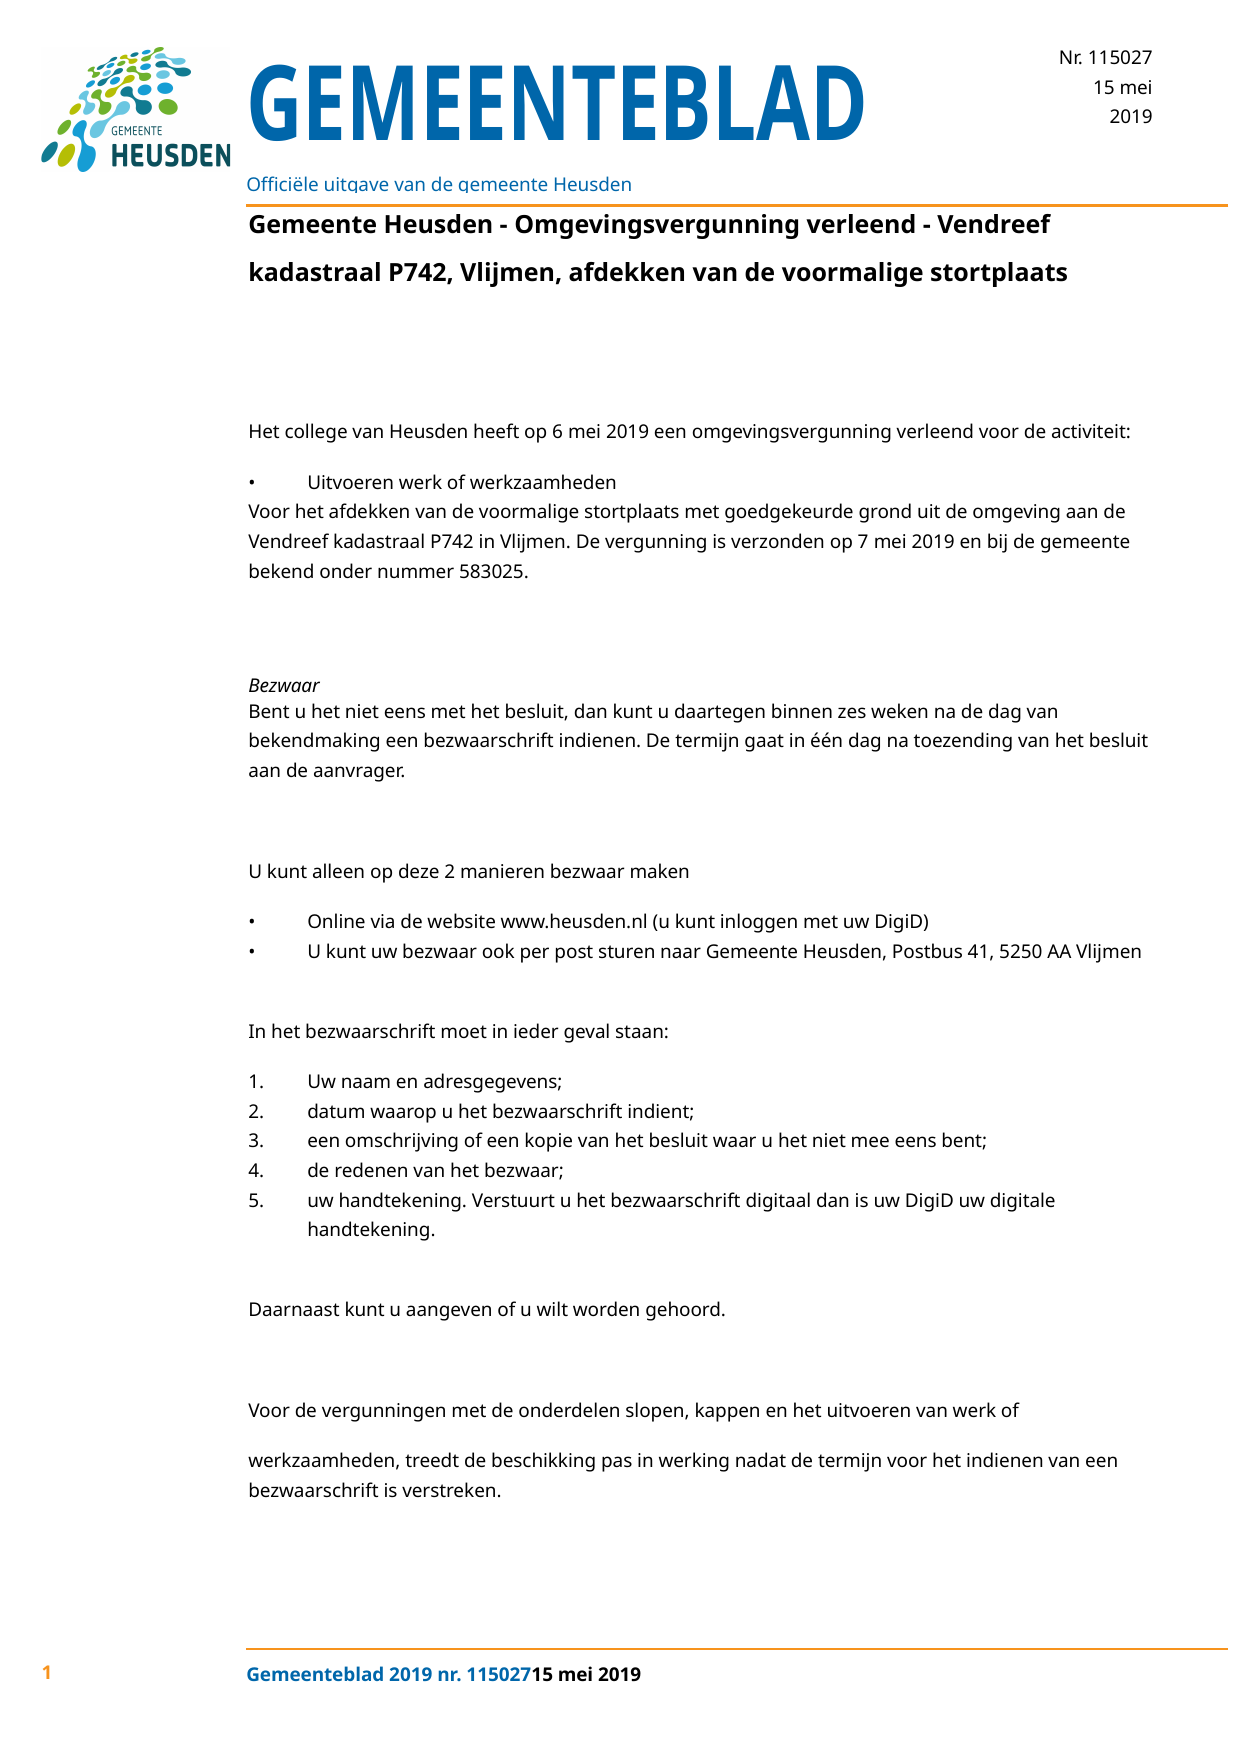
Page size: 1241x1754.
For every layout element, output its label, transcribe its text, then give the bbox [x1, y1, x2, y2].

picture [41, 47, 231, 172]
text werkzaamheden, treedt de beschikking pas in werking nadat de termijn voor het indienen van een bezwaarschrift is verstreken. [248, 1448, 1152, 1503]
text Voor het afdekken van de voormalige stortplaats met goedgekeurde grond uit de omgeving aan de Vendreef kadastraal P742 in Vlijmen. De vergunning is verzonden op 7 mei 2019 en bij de gemeente bekend onder nummer 583025. [248, 499, 1152, 584]
text In het bezwaarschrift moet in ieder geval staan: [248, 1018, 1152, 1044]
list Uitvoeren werk of werkzaamheden [248, 469, 1152, 495]
text Het college van Heusden heeft op 6 mei 2019 een omgevingsvergunning verleend voor de activiteit: [248, 419, 1152, 444]
list U kunt uw bezwaar ook per post sturen naar Gemeente Heusden, Postbus 41, 5250 AA Vlijmen [248, 938, 1152, 964]
text Gemeente Heusden - Omgevingsvergunning verleend - Vendreef kadastraal P742, Vlijmen, afdekken van de voormalige stortplaats [248, 207, 1152, 288]
text Voor de vergunningen met de onderdelen slopen, kappen en het uitvoeren van werk of [248, 1397, 1152, 1423]
list datum waarop u het bezwaarschrift indient; [248, 1098, 1152, 1124]
text Bezwaar [248, 672, 1152, 698]
list Online via de website www.heusden.nl (u kunt inloggen met uw DigiD) [248, 908, 1152, 934]
list een omschrijving of een kopie van het besluit waar u het niet mee eens bent; [248, 1128, 1152, 1153]
list uw handtekening. Verstuurt u het bezwaarschrift digitaal dan is uw DigiD uw digitale handtekening. [248, 1187, 1152, 1242]
text U kunt alleen op deze 2 manieren bezwaar maken [248, 858, 1152, 884]
text Bent u het niet eens met het besluit, dan kunt u daartegen binnen zes weken na de dag van bekendmaking een bezwaarschrift indienen. De termijn gaat in één dag na toezending van het besluit aan de aanvrager. [248, 698, 1152, 783]
text Daarnaast kunt u aangeven of u wilt worden gehoord. [248, 1296, 1152, 1322]
list de redenen van het bezwaar; [248, 1157, 1152, 1183]
list Uw naam en adresgegevens; [248, 1068, 1152, 1094]
